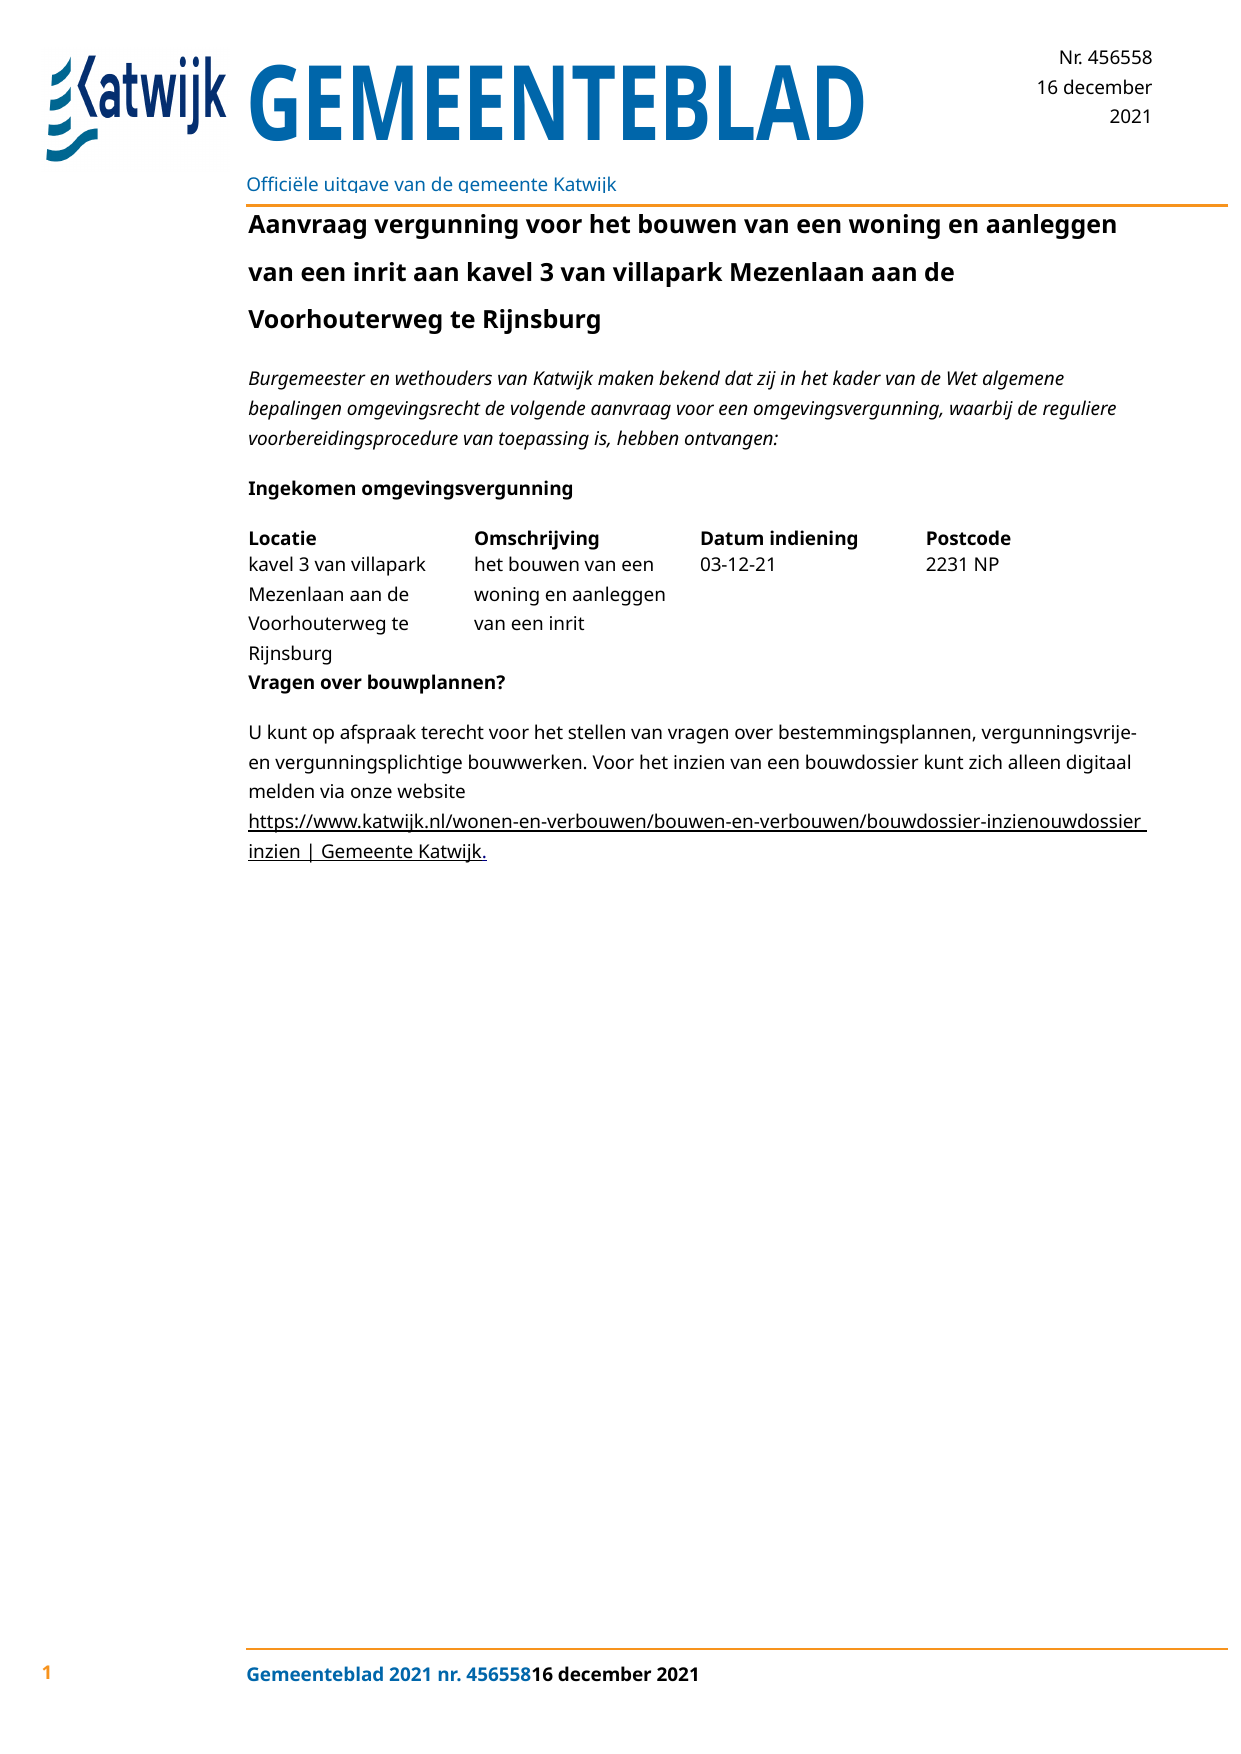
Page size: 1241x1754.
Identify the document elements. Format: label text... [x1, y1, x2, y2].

text U kunt op afspraak terecht voor het stellen van vragen over bestemmingsplannen, vergunningsvrije- en vergunningsplichtige bouwwerken. Voor het inzien van een bouwdossier kunt zich alleen digitaal melden via onze website https://www.katwijk.nl/wonen-en-verbouwen/bouwen-en-verbouwen/bouwdossier-inzienouwdossier inzien | Gemeente Katwijk. [248, 719, 1152, 863]
text Burgemeester en wethouders van Katwijk maken bekend dat zij in het kader van de Wet algemene bepalingen omgevingsrecht de volgende aanvraag voor een omgevingsvergunning, waarbij de reguliere voorbereidingsprocedure van toepassing is, hebben ontvangen: [248, 366, 1152, 450]
table_cell 2231 NP [926, 551, 1152, 666]
table_cell het bouwen van een woning en aanleggen van een inrit [474, 551, 700, 666]
table_cell 03-12-21 [700, 551, 926, 666]
text Vragen over bouwplannen? [248, 669, 1152, 695]
picture [41, 47, 231, 172]
table_header Postcode [926, 526, 1152, 551]
text Aanvraag vergunning voor het bouwen van een woning en aanleggen van een inrit aan kavel 3 van villapark Mezenlaan aan de Voorhouterweg te Rijnsburg [248, 207, 1152, 336]
table_header Omschrijving [474, 526, 700, 551]
text Ingekomen omgevingsvergunning [248, 475, 1152, 501]
table_header Datum indiening [700, 526, 926, 551]
table_header Locatie [248, 526, 474, 551]
table_cell kavel 3 van villapark Mezenlaan aan de Voorhouterweg te Rijnsburg [248, 551, 474, 666]
